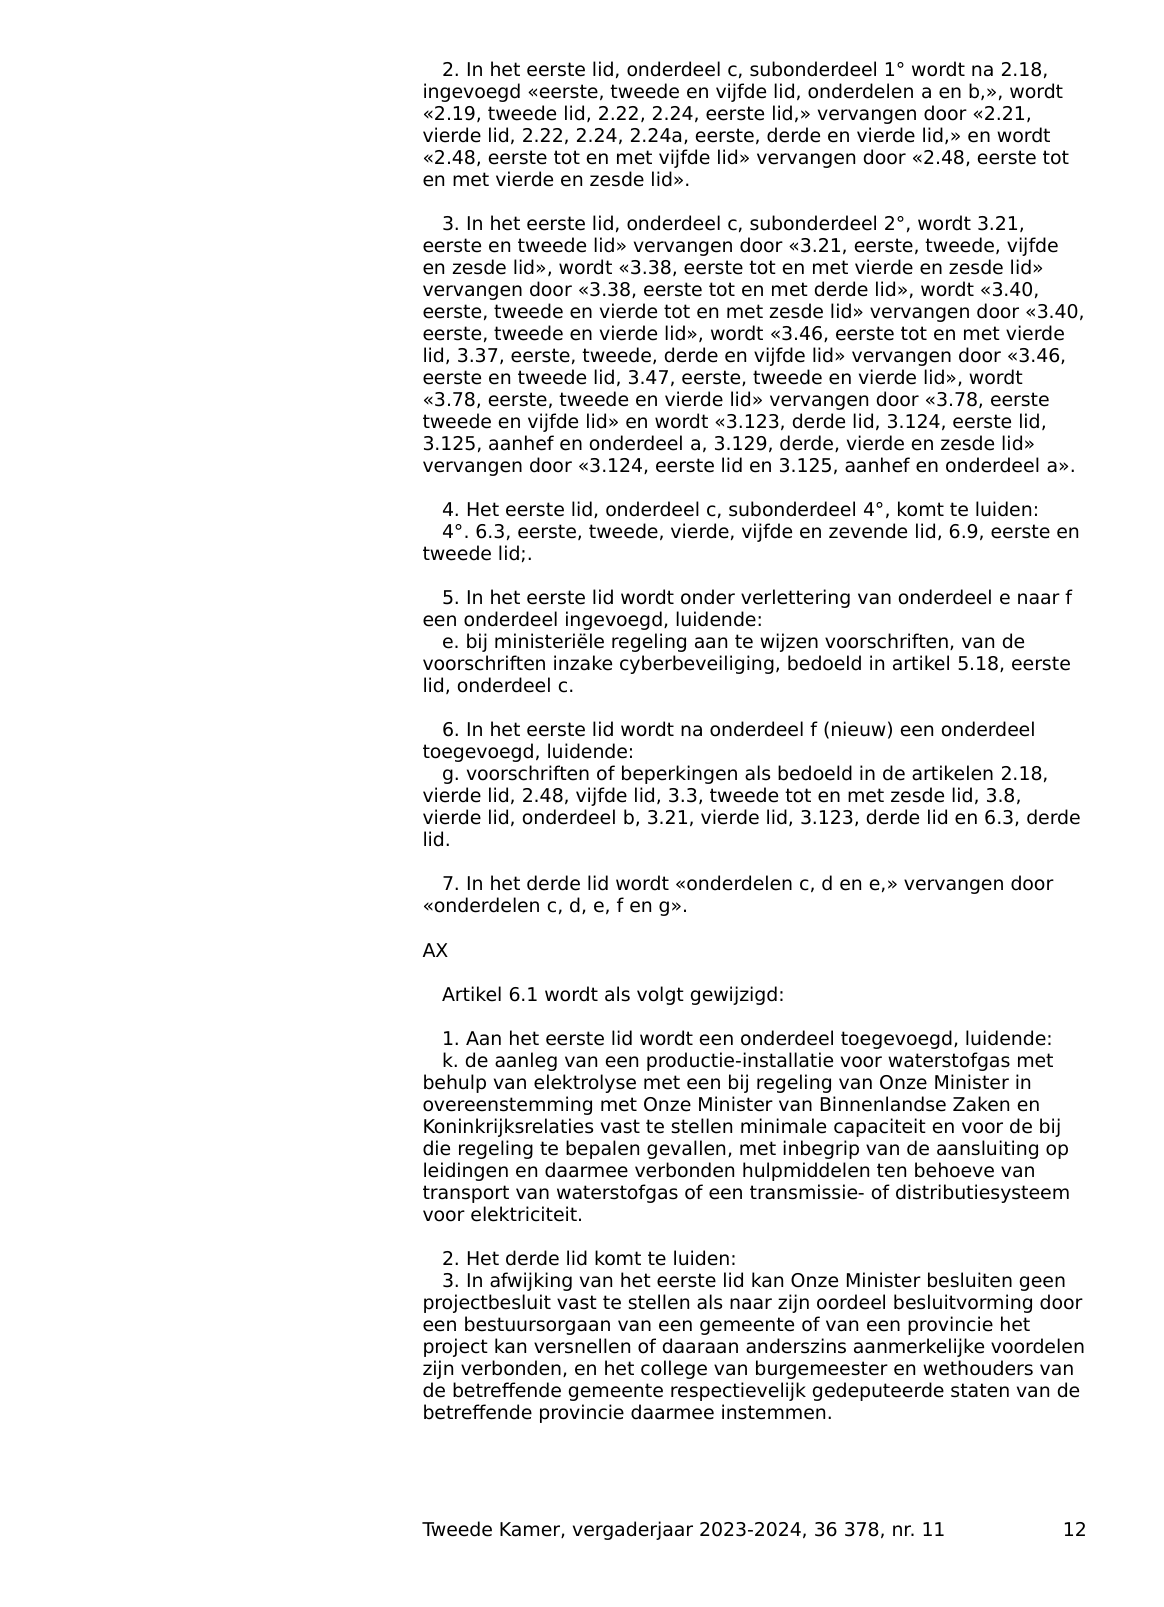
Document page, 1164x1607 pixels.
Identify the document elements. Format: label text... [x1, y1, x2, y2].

text 2. Het derde lid komt te luiden: [422, 1248, 1087, 1270]
text 7. In het derde lid wordt «onderdelen c, d en e,» vervangen door «onderdelen c, d, e, f en g». [422, 873, 1087, 917]
text Artikel 6.1 wordt als volgt gewijzigd: [422, 984, 1087, 1006]
text 1. Aan het eerste lid wordt een onderdeel toegevoegd, luidende: [422, 1028, 1087, 1050]
text 4°. 6.3, eerste, tweede, vierde, vijfde en zevende lid, 6.9, eerste en tweede lid;. [422, 521, 1087, 565]
subtitle AX [422, 939, 1087, 961]
text 2. In het eerste lid, onderdeel c, subonderdeel 1° wordt na 2.18, ingevoegd «eerste, tweede en vijfde lid, onderdelen a en b,», wordt «2.19, tweede lid, 2.22, 2.24, eerste lid,» vervangen door «2.21, vierde lid, 2.22, 2.24, 2.24a, eerste, derde en vierde lid,» en wordt «2.48, eerste tot en met vijfde lid» vervangen door «2.48, eerste tot en met vierde en zesde lid». [422, 59, 1087, 191]
text e. bij ministeriële regeling aan te wijzen voorschriften, van de voorschriften inzake cyberbeveiliging, bedoeld in artikel 5.18, eerste lid, onderdeel c. [422, 631, 1087, 697]
text 5. In het eerste lid wordt onder verlettering van onderdeel e naar f een onderdeel ingevoegd, luidende: [422, 587, 1087, 631]
text 6. In het eerste lid wordt na onderdeel f (nieuw) een onderdeel toegevoegd, luidende: [422, 719, 1087, 763]
text 3. In het eerste lid, onderdeel c, subonderdeel 2°, wordt 3.21, eerste en tweede lid» vervangen door «3.21, eerste, tweede, vijfde en zesde lid», wordt «3.38, eerste tot en met vierde en zesde lid» vervangen door «3.38, eerste tot en met derde lid», wordt «3.40, eerste, tweede en vierde tot en met zesde lid» vervangen door «3.40, eerste, tweede en vierde lid», wordt «3.46, eerste tot en met vierde lid, 3.37, eerste, tweede, derde en vijfde lid» vervangen door «3.46, eerste en tweede lid, 3.47, eerste, tweede en vierde lid», wordt «3.78, eerste, tweede en vierde lid» vervangen door «3.78, eerste tweede en vijfde lid» en wordt «3.123, derde lid, 3.124, eerste lid, 3.125, aanhef en onderdeel a, 3.129, derde, vierde en zesde lid» vervangen door «3.124, eerste lid en 3.125, aanhef en onderdeel a». [422, 213, 1087, 477]
text 3. In afwijking van het eerste lid kan Onze Minister besluiten geen projectbesluit vast te stellen als naar zijn oordeel besluitvorming door een bestuursorgaan van een gemeente of van een provincie het project kan versnellen of daaraan anderszins aanmerkelijke voordelen zijn verbonden, en het college van burgemeester en wethouders van de betreffende gemeente respectievelijk gedeputeerde staten van de betreffende provincie daarmee instemmen. [422, 1270, 1087, 1424]
text k. de aanleg van een productie-installatie voor waterstofgas met behulp van elektrolyse met een bij regeling van Onze Minister in overeenstemming met Onze Minister van Binnenlandse Zaken en Koninkrijksrelaties vast te stellen minimale capaciteit en voor de bij die regeling te bepalen gevallen, met inbegrip van de aansluiting op leidingen en daarmee verbonden hulpmiddelen ten behoeve van transport van waterstofgas of een transmissie- of distributiesysteem voor elektriciteit. [422, 1050, 1087, 1226]
text 4. Het eerste lid, onderdeel c, subonderdeel 4°, komt te luiden: [422, 499, 1087, 521]
text g. voorschriften of beperkingen als bedoeld in de artikelen 2.18, vierde lid, 2.48, vijfde lid, 3.3, tweede tot en met zesde lid, 3.8, vierde lid, onderdeel b, 3.21, vierde lid, 3.123, derde lid en 6.3, derde lid. [422, 763, 1087, 851]
